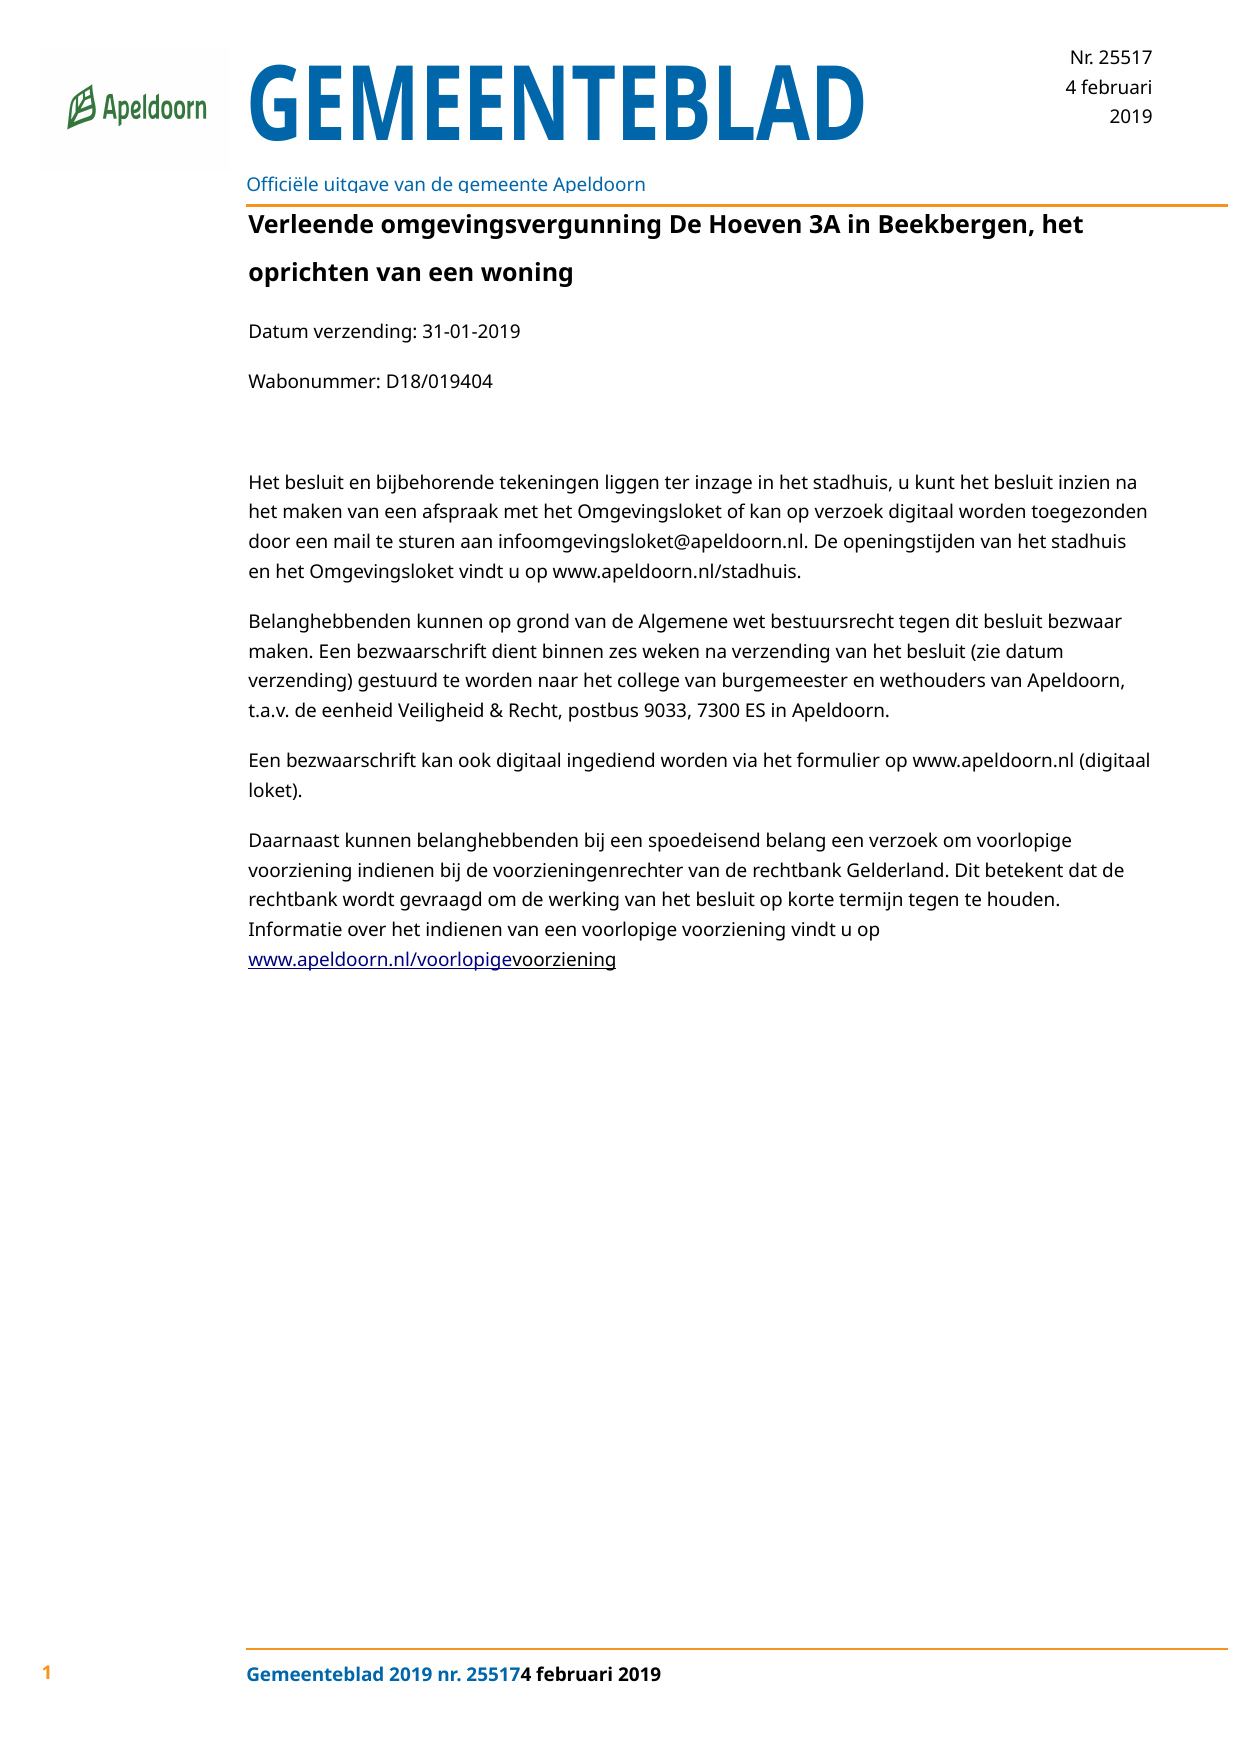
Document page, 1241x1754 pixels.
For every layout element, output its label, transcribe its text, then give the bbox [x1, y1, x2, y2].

text Verleende omgevingsvergunning De Hoeven 3A in Beekbergen, het oprichten van een woning [248, 207, 1152, 288]
text Belanghebbenden kunnen op grond van de Algemene wet bestuursrecht tegen dit besluit bezwaar maken. Een bezwaarschrift dient binnen zes weken na verzending van het besluit (zie datum verzending) gestuurd te worden naar het college van burgemeester en wethouders van Apeldoorn, t.a.v. de eenheid Veiligheid & Recht, postbus 9033, 7300 ES in Apeldoorn. [248, 608, 1152, 723]
text Het besluit en bijbehorende tekeningen liggen ter inzage in het stadhuis, u kunt het besluit inzien na het maken van een afspraak met het Omgevingsloket of kan op verzoek digitaal worden toegezonden door een mail te sturen aan infoomgevingsloket@apeldoorn.nl. De openingstijden van het stadhuis en het Omgevingsloket vindt u op www.apeldoorn.nl/stadhuis. [248, 469, 1152, 584]
text Daarnaast kunnen belanghebbenden bij een spoedeisend belang een verzoek om voorlopige voorziening indienen bij de voorzieningenrechter van de rechtbank Gelderland. Dit betekent dat de rechtbank wordt gevraagd om de werking van het besluit op korte termijn tegen te houden. Informatie over het indienen van een voorlopige voorziening vindt u op www.apeldoorn.nl/voorlopigevoorziening [248, 827, 1152, 972]
text Wabonummer: D18/019404 [248, 368, 1152, 394]
text Datum verzending: 31-01-2019 [248, 318, 1152, 344]
text Een bezwaarschrift kan ook digitaal ingediend worden via het formulier op www.apeldoorn.nl (digitaal loket). [248, 747, 1152, 803]
picture [41, 47, 231, 172]
